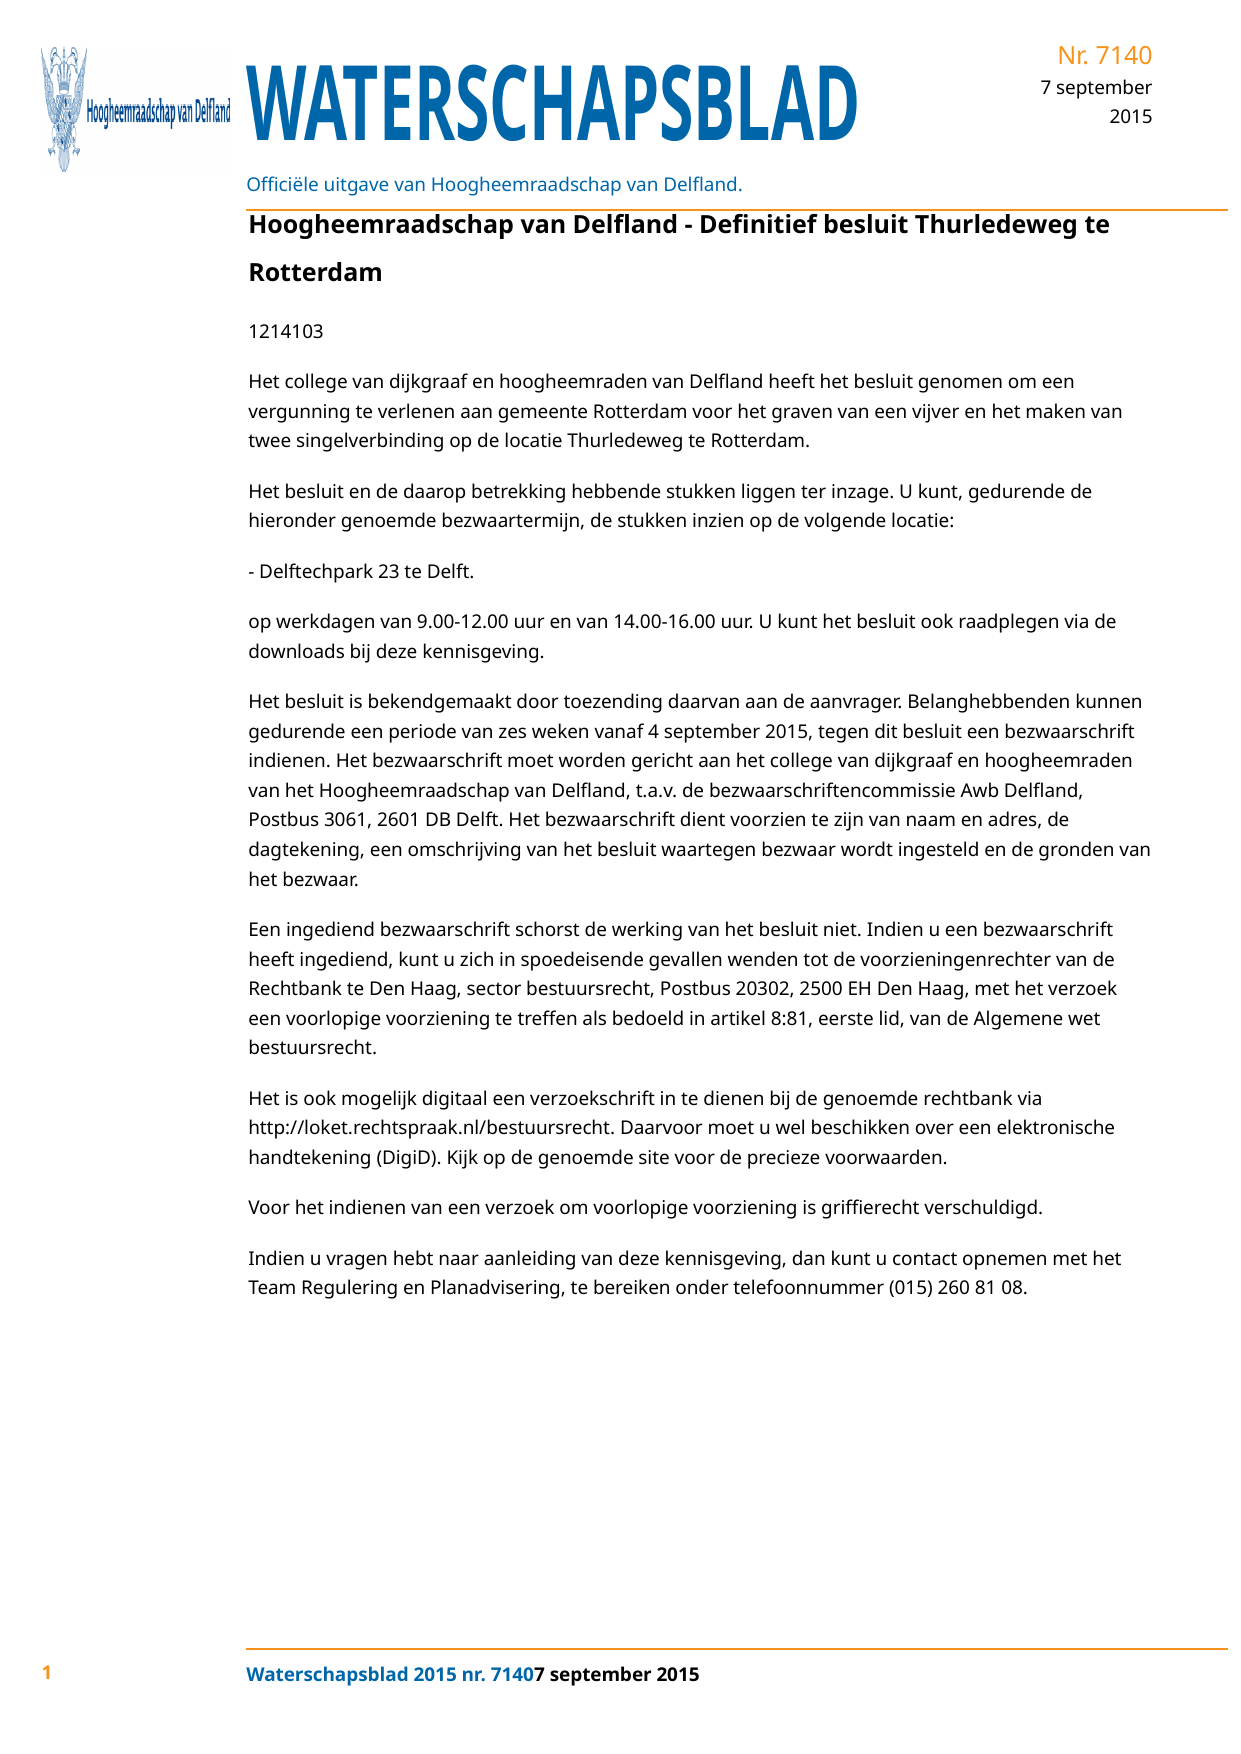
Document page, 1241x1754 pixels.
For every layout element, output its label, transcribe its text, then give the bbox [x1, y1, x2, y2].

text Het college van dijkgraaf en hoogheemraden van Delfland heeft het besluit genomen om een vergunning te verlenen aan gemeente Rotterdam voor het graven van een vijver en het maken van twee singelverbinding op de locatie Thurledeweg te Rotterdam. [248, 368, 1152, 453]
text op werkdagen van 9.00-12.00 uur en van 14.00-16.00 uur. U kunt het besluit ook raadplegen via de downloads bij deze kennisgeving. [248, 608, 1152, 664]
text - Delftechpark 23 te Delft. [248, 558, 1152, 584]
text Indien u vragen hebt naar aanleiding van deze kennisgeving, dan kunt u contact opnemen met het Team Regulering en Planadvisering, te bereiken onder telefoonnummer (015) 260 81 08. [248, 1245, 1152, 1300]
text Voor het indienen van een verzoek om voorlopige voorziening is griffierecht verschuldigd. [248, 1194, 1152, 1220]
text Het is ook mogelijk digitaal een verzoekschrift in te dienen bij de genoemde rechtbank via http://loket.rechtspraak.nl/bestuursrecht. Daarvoor moet u wel beschikken over een elektronische handtekening (DigiD). Kijk op de genoemde site voor de precieze voorwaarden. [248, 1085, 1152, 1170]
text 1214103 [248, 318, 1152, 344]
text Een ingediend bezwaarschrift schorst de werking van het besluit niet. Indien u een bezwaarschrift heeft ingediend, kunt u zich in spoedeisende gevallen wenden tot de voorzieningenrechter van de Rechtbank te Den Haag, sector bestuursrecht, Postbus 20302, 2500 EH Den Haag, met het verzoek een voorlopige voorziening te treffen als bedoeld in artikel 8:81, eerste lid, van de Algemene wet bestuursrecht. [248, 916, 1152, 1060]
text Het besluit en de daarop betrekking hebbende stukken liggen ter inzage. U kunt, gedurende de hieronder genoemde bezwaartermijn, de stukken inzien op de volgende locatie: [248, 478, 1152, 533]
picture [41, 47, 231, 172]
text Hoogheemraadschap van Delfland - Definitief besluit Thurledeweg te Rotterdam [248, 211, 1152, 288]
text Het besluit is bekendgemaakt door toezending daarvan aan de aanvrager. Belanghebbenden kunnen gedurende een periode van zes weken vanaf 4 september 2015, tegen dit besluit een bezwaarschrift indienen. Het bezwaarschrift moet worden gericht aan het college van dijkgraaf en hoogheemraden van het Hoogheemraadschap van Delfland, t.a.v. de bezwaarschriftencommissie Awb Delfland, Postbus 3061, 2601 DB Delft. Het bezwaarschrift dient voorzien te zijn van naam en adres, de dagtekening, een omschrijving van het besluit waartegen bezwaar wordt ingesteld en de gronden van het bezwaar. [248, 688, 1152, 892]
